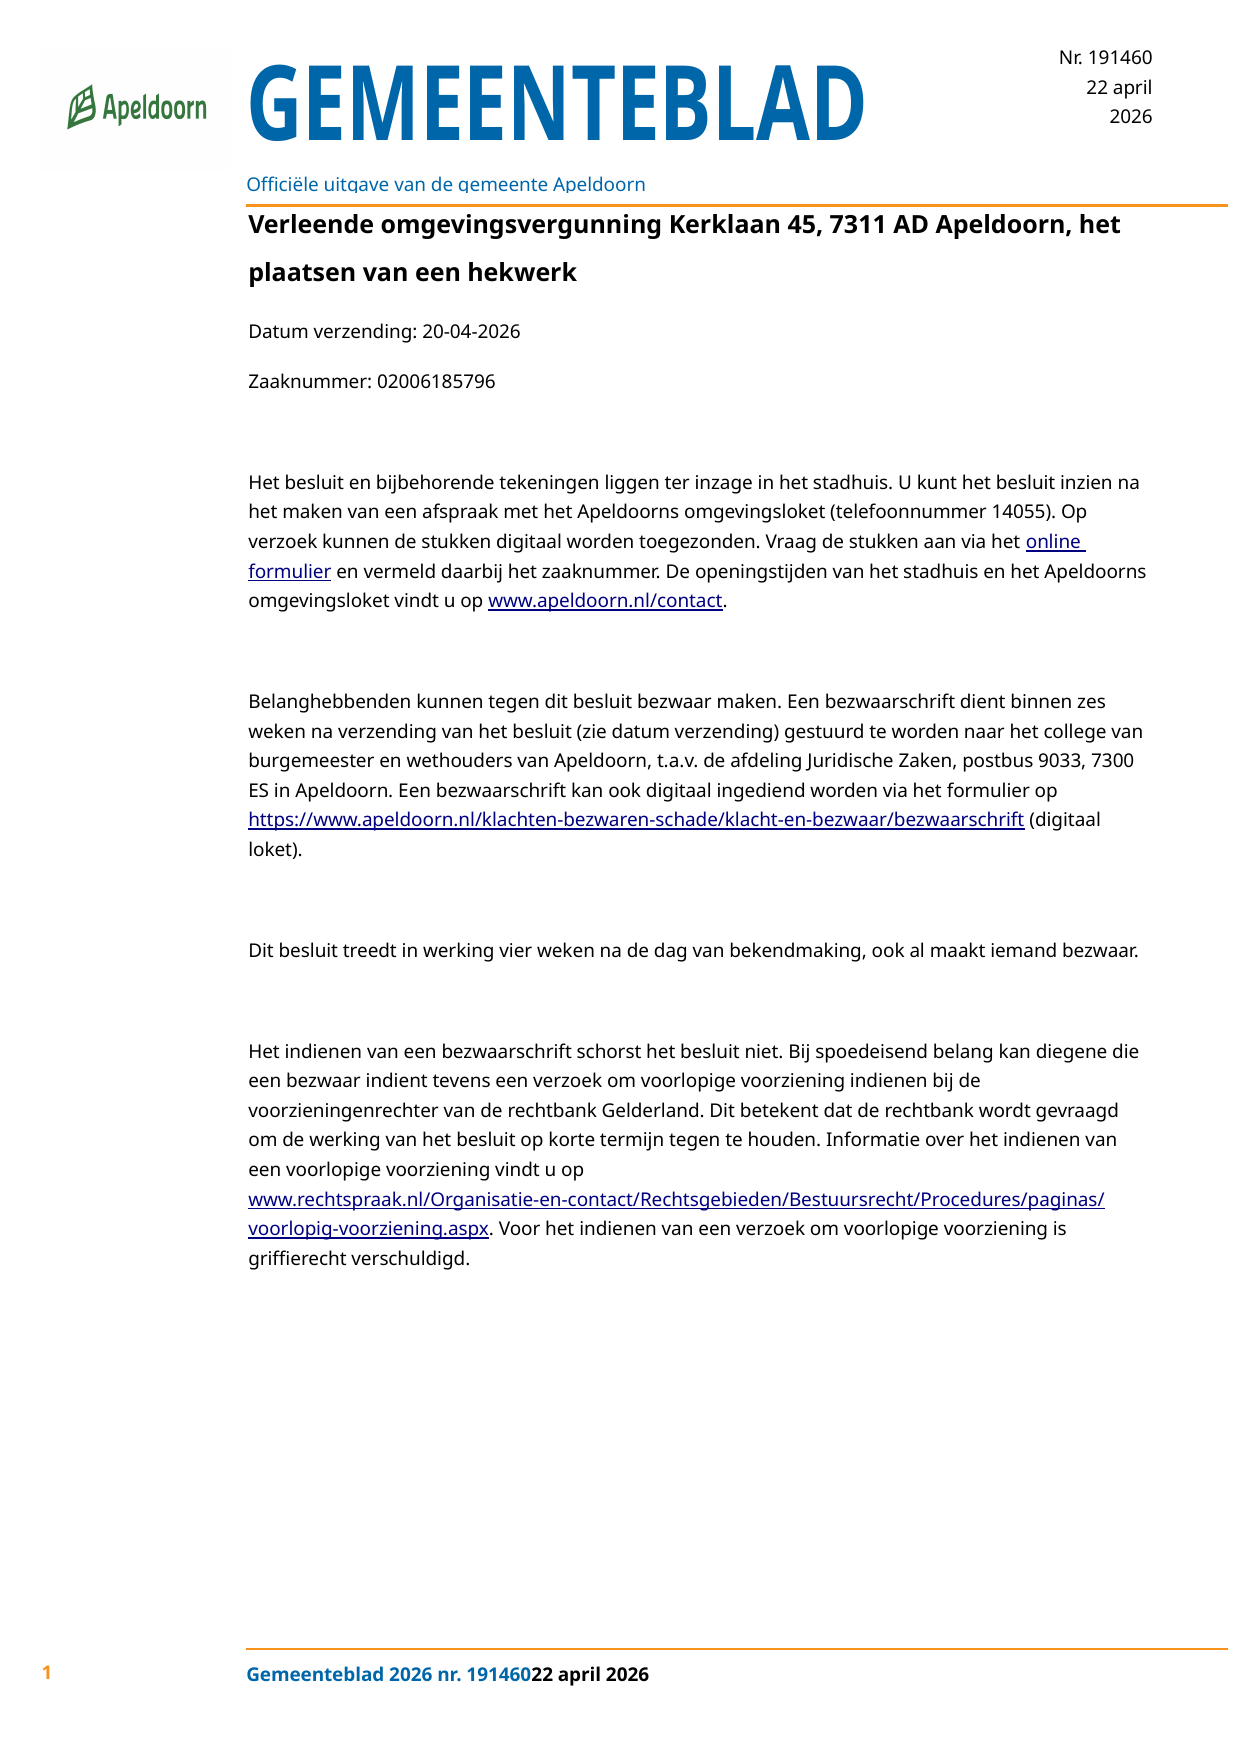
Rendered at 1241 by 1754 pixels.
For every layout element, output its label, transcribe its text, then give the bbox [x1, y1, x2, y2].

text Verleende omgevingsvergunning Kerklaan 45, 7311 AD Apeldoorn, het plaatsen van een hekwerk [248, 207, 1152, 288]
text Belanghebbenden kunnen tegen dit besluit bezwaar maken. Een bezwaarschrift dient binnen zes weken na verzending van het besluit (zie datum verzending) gestuurd te worden naar het college van burgemeester en wethouders van Apeldoorn, t.a.v. de afdeling Juridische Zaken, postbus 9033, 7300 ES in Apeldoorn. Een bezwaarschrift kan ook digitaal ingediend worden via het formulier op https://www.apeldoorn.nl/klachten-bezwaren-schade/klacht-en-bezwaar/bezwaarschrift (digitaal loket). [248, 688, 1152, 862]
picture [41, 47, 231, 172]
text Het besluit en bijbehorende tekeningen liggen ter inzage in het stadhuis. U kunt het besluit inzien na het maken van een afspraak met het Apeldoorns omgevingsloket (telefoonnummer 14055). Op verzoek kunnen de stukken digitaal worden toegezonden. Vraag de stukken aan via het online formulier en vermeld daarbij het zaaknummer. De openingstijden van het stadhuis en het Apeldoorns omgevingsloket vindt u op www.apeldoorn.nl/contact. [248, 469, 1152, 613]
text Zaaknummer: 02006185796 [248, 368, 1152, 394]
text Datum verzending: 20-04-2026 [248, 318, 1152, 344]
text Dit besluit treedt in werking vier weken na de dag van bekendmaking, ook al maakt iemand bezwaar. [248, 937, 1152, 963]
text Het indienen van een bezwaarschrift schorst het besluit niet. Bij spoedeisend belang kan diegene die een bezwaar indient tevens een verzoek om voorlopige voorziening indienen bij de voorzieningenrechter van de rechtbank Gelderland. Dit betekent dat de rechtbank wordt gevraagd om de werking van het besluit op korte termijn tegen te houden. Informatie over het indienen van een voorlopige voorziening vindt u op www.rechtspraak.nl/Organisatie-en-contact/Rechtsgebieden/Bestuursrecht/Procedures/paginas/voorlopig-voorziening.aspx. Voor het indienen van een verzoek om voorlopige voorziening is griffierecht verschuldigd. [248, 1038, 1152, 1271]
